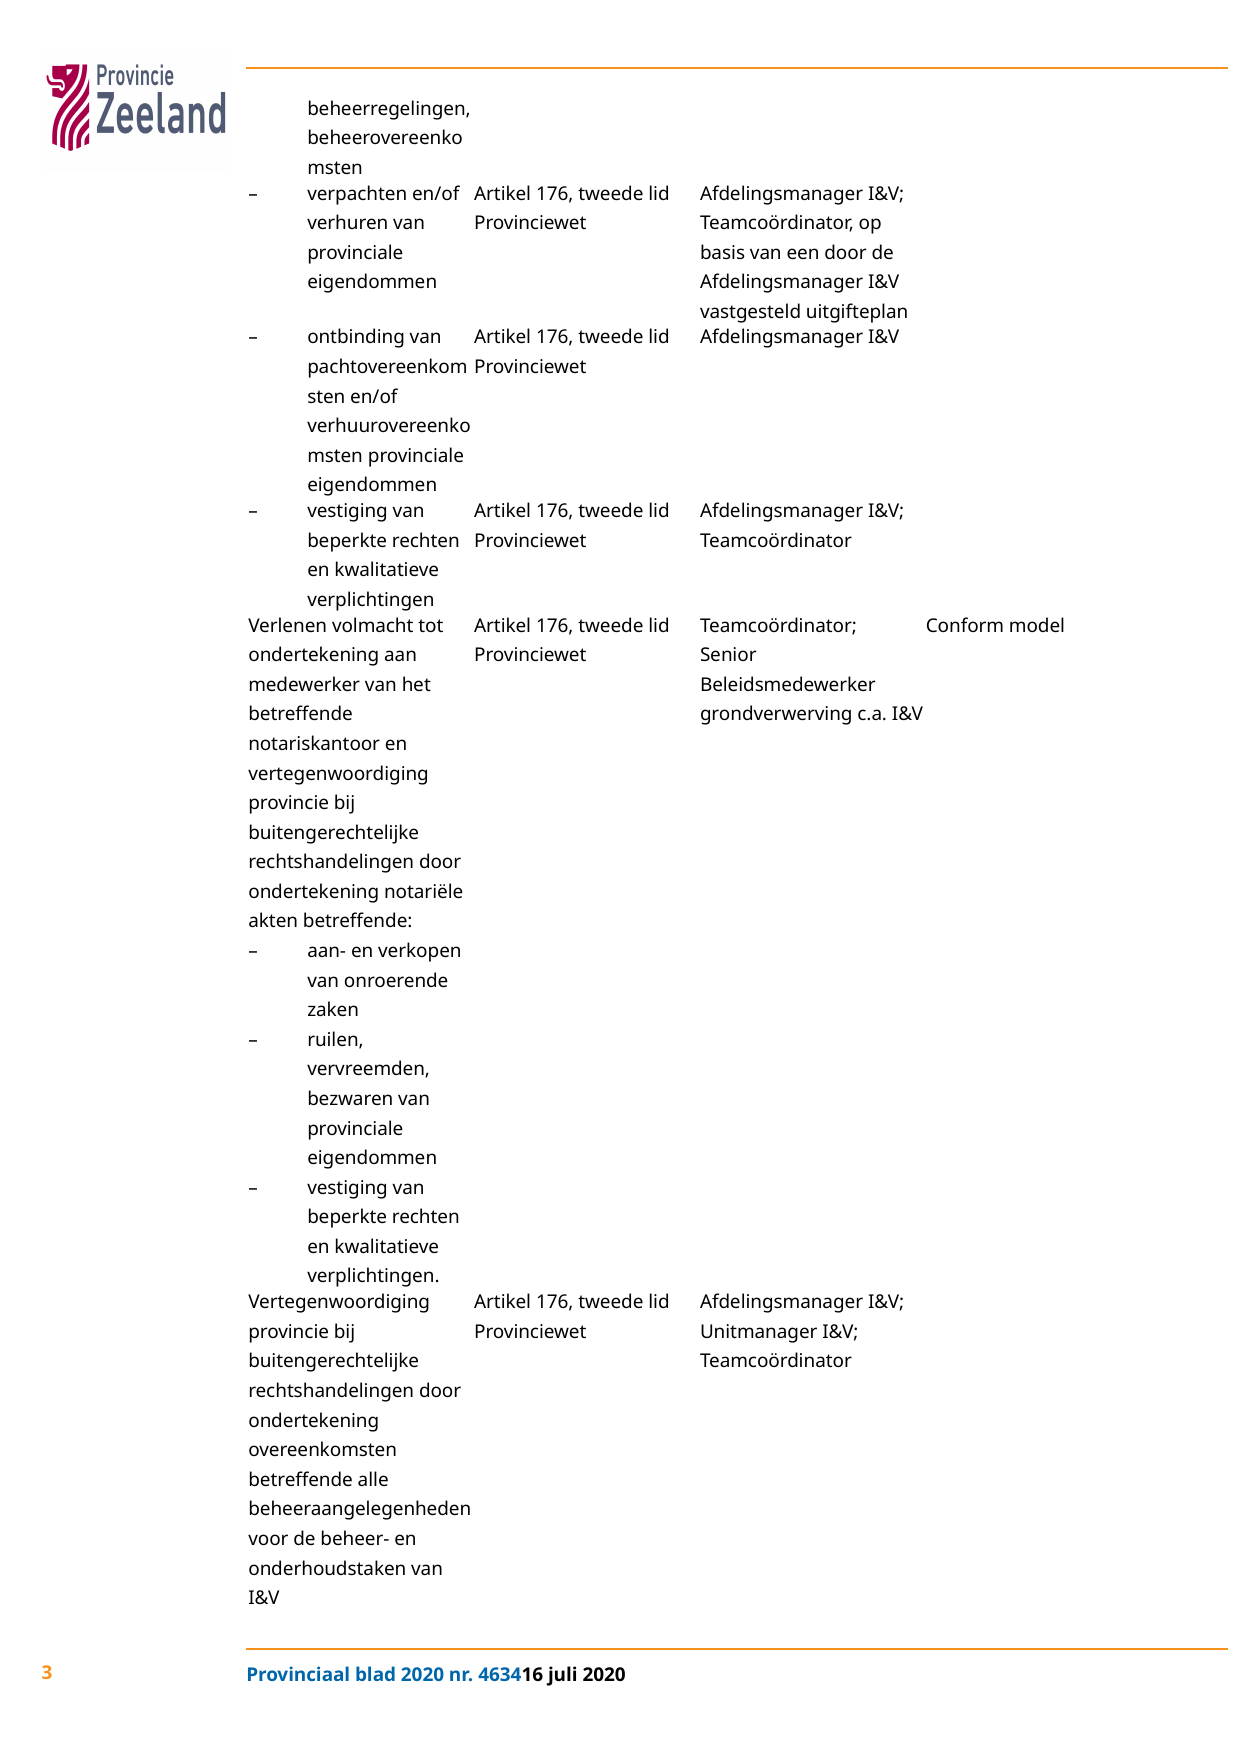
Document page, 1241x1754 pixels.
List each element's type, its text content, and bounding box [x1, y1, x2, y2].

table_cell Artikel 176, tweede lid Provinciewet [474, 498, 700, 612]
table_cell beheerregelingen, beheerovereenkomsten [248, 95, 474, 180]
table_cell Verlenen volmacht tot ondertekening aan medewerker van het betreffende notariskantoor en vertegenwoordiging provincie bij buitengerechtelijke rechtshandelingen door ondertekening notariële akten betreffende: aan- en verkopen van onroerende zaken ruilen, vervreemden, bezwaren van provinciale eigendommen vestiging van beperkte rechten en kwalitatieve verplichtingen. [248, 612, 474, 1288]
table_cell Afdelingsmanager I&V; Teamcoördinator, op basis van een door de Afdelingsmanager I&V vastgesteld uitgifteplan [700, 180, 926, 324]
table_cell [926, 95, 1152, 180]
picture [41, 47, 231, 172]
table_cell ontbinding van pachtovereenkomsten en/of verhuurovereenkomsten provinciale eigendommen [248, 324, 474, 497]
table_cell [926, 1289, 1152, 1610]
table_cell Afdelingsmanager I&V; Teamcoördinator [700, 498, 926, 612]
table_cell Artikel 176, tweede lid Provinciewet [474, 612, 700, 1288]
table_cell Vertegenwoordiging provincie bij buitengerechtelijke rechtshandelingen door ondertekening overeenkomsten betreffende alle beheeraangelegenheden voor de beheer- en onderhoudstaken van I&V [248, 1289, 474, 1610]
table_cell Artikel 176, tweede lid Provinciewet [474, 180, 700, 324]
table_cell Artikel 176, tweede lid Provinciewet [474, 1289, 700, 1610]
table_cell [700, 95, 926, 180]
table_cell [926, 180, 1152, 324]
table_cell vestiging van beperkte rechten en kwalitatieve verplichtingen [248, 498, 474, 612]
table_cell Afdelingsmanager I&V [700, 324, 926, 497]
table_cell Afdelingsmanager I&V; Unitmanager I&V; Teamcoördinator [700, 1289, 926, 1610]
table_cell [926, 324, 1152, 497]
table_cell Artikel 176, tweede lid Provinciewet [474, 324, 700, 497]
table_cell Conform model [926, 612, 1152, 1288]
table_cell Teamcoördinator; Senior Beleidsmedewerker grondverwerving c.a. I&V [700, 612, 926, 1288]
table_cell [926, 498, 1152, 612]
table_cell verpachten en/of verhuren van provinciale eigendommen [248, 180, 474, 324]
table_cell [474, 95, 700, 180]
